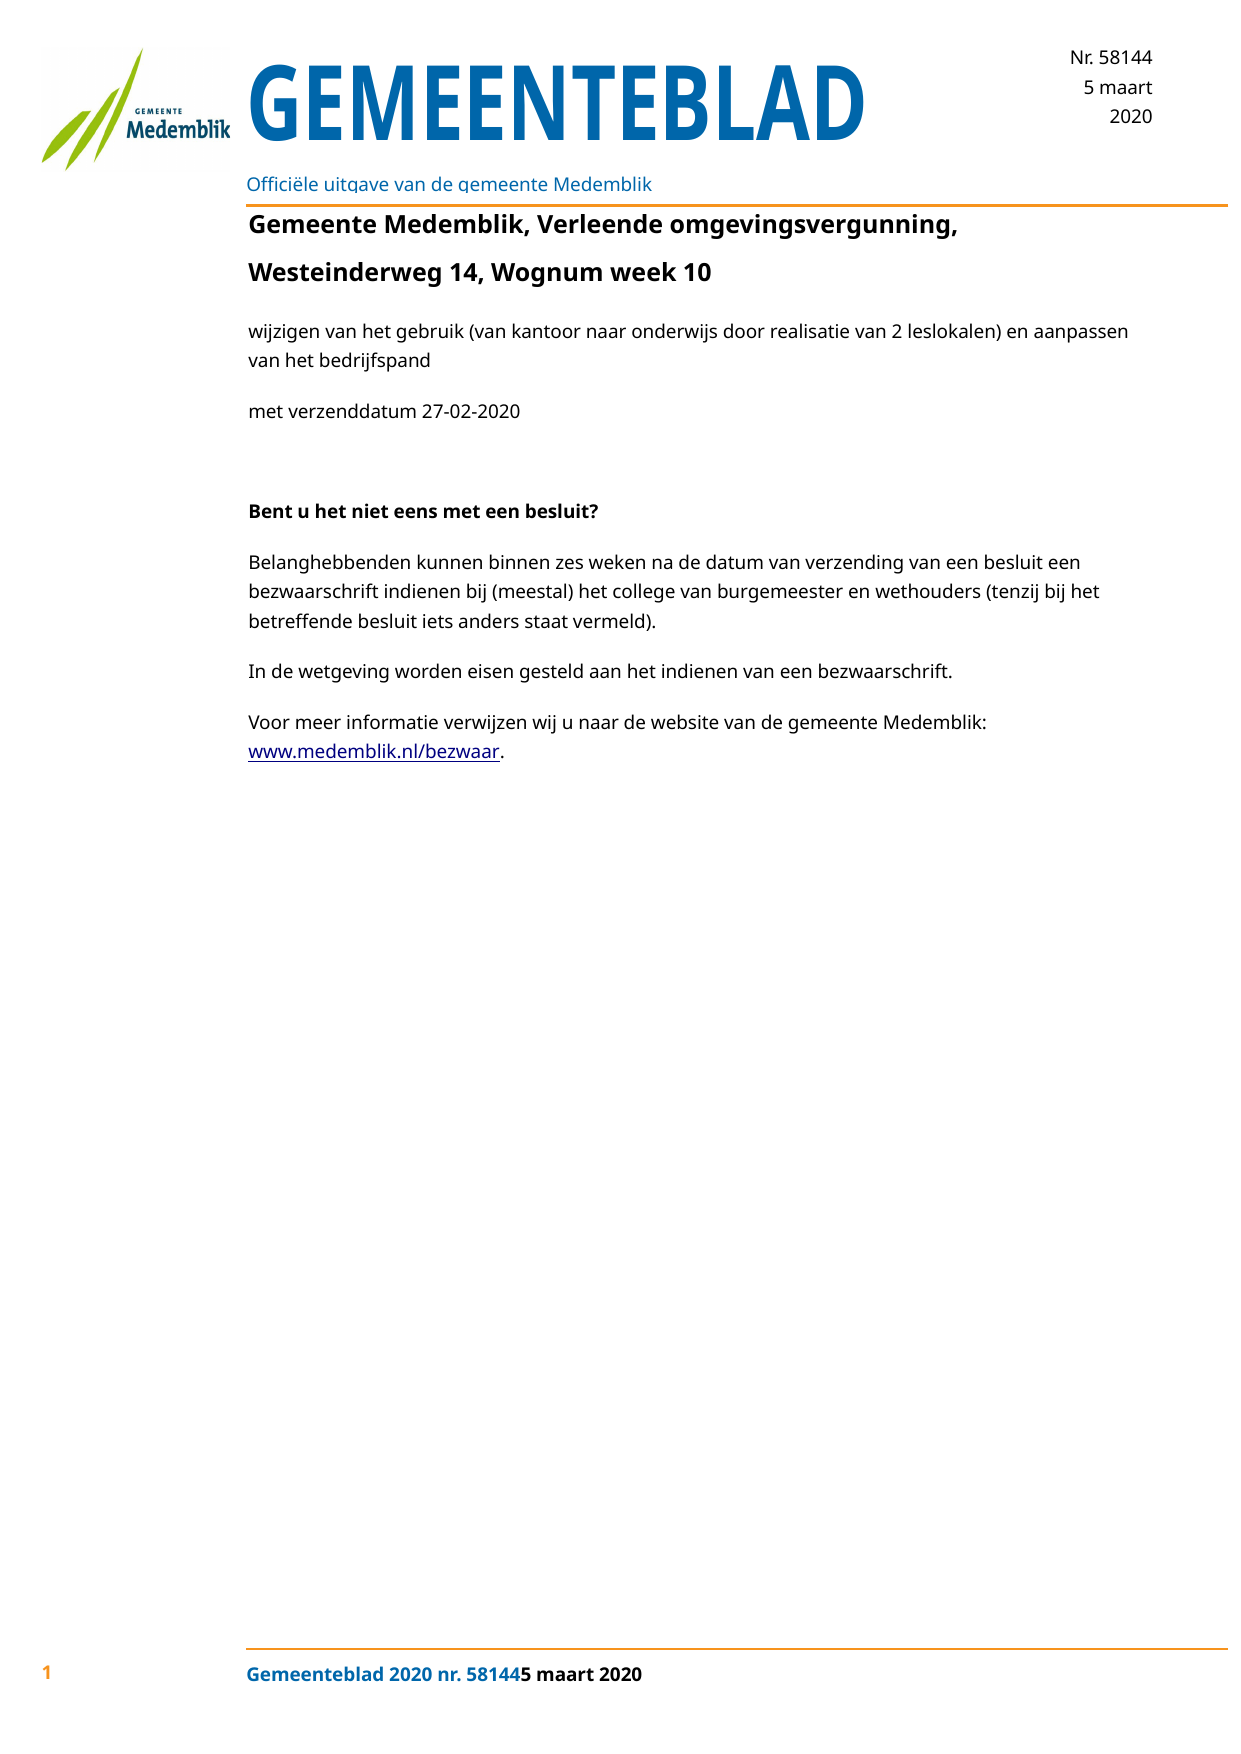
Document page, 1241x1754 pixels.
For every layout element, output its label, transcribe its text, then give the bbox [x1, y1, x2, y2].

text Bent u het niet eens met een besluit? [248, 499, 1152, 524]
text In de wetgeving worden eisen gesteld aan het indienen van een bezwaarschrift. [248, 659, 1152, 684]
text Belanghebbenden kunnen binnen zes weken na de datum van verzending van een besluit een bezwaarschrift indienen bij (meestal) het college van burgemeester en wethouders (tenzij bij het betreffende besluit iets anders staat vermeld). [248, 549, 1152, 634]
picture [41, 47, 231, 172]
text Gemeente Medemblik, Verleende omgevingsvergunning, Westeinderweg 14, Wognum week 10 [248, 207, 1152, 288]
text wijzigen van het gebruik (van kantoor naar onderwijs door realisatie van 2 leslokalen) en aanpassen van het bedrijfspand [248, 318, 1152, 373]
text Voor meer informatie verwijzen wij u naar de website van de gemeente Medemblik: www.medemblik.nl/bezwaar. [248, 709, 1152, 764]
text met verzenddatum 27-02-2020 [248, 398, 1152, 424]
